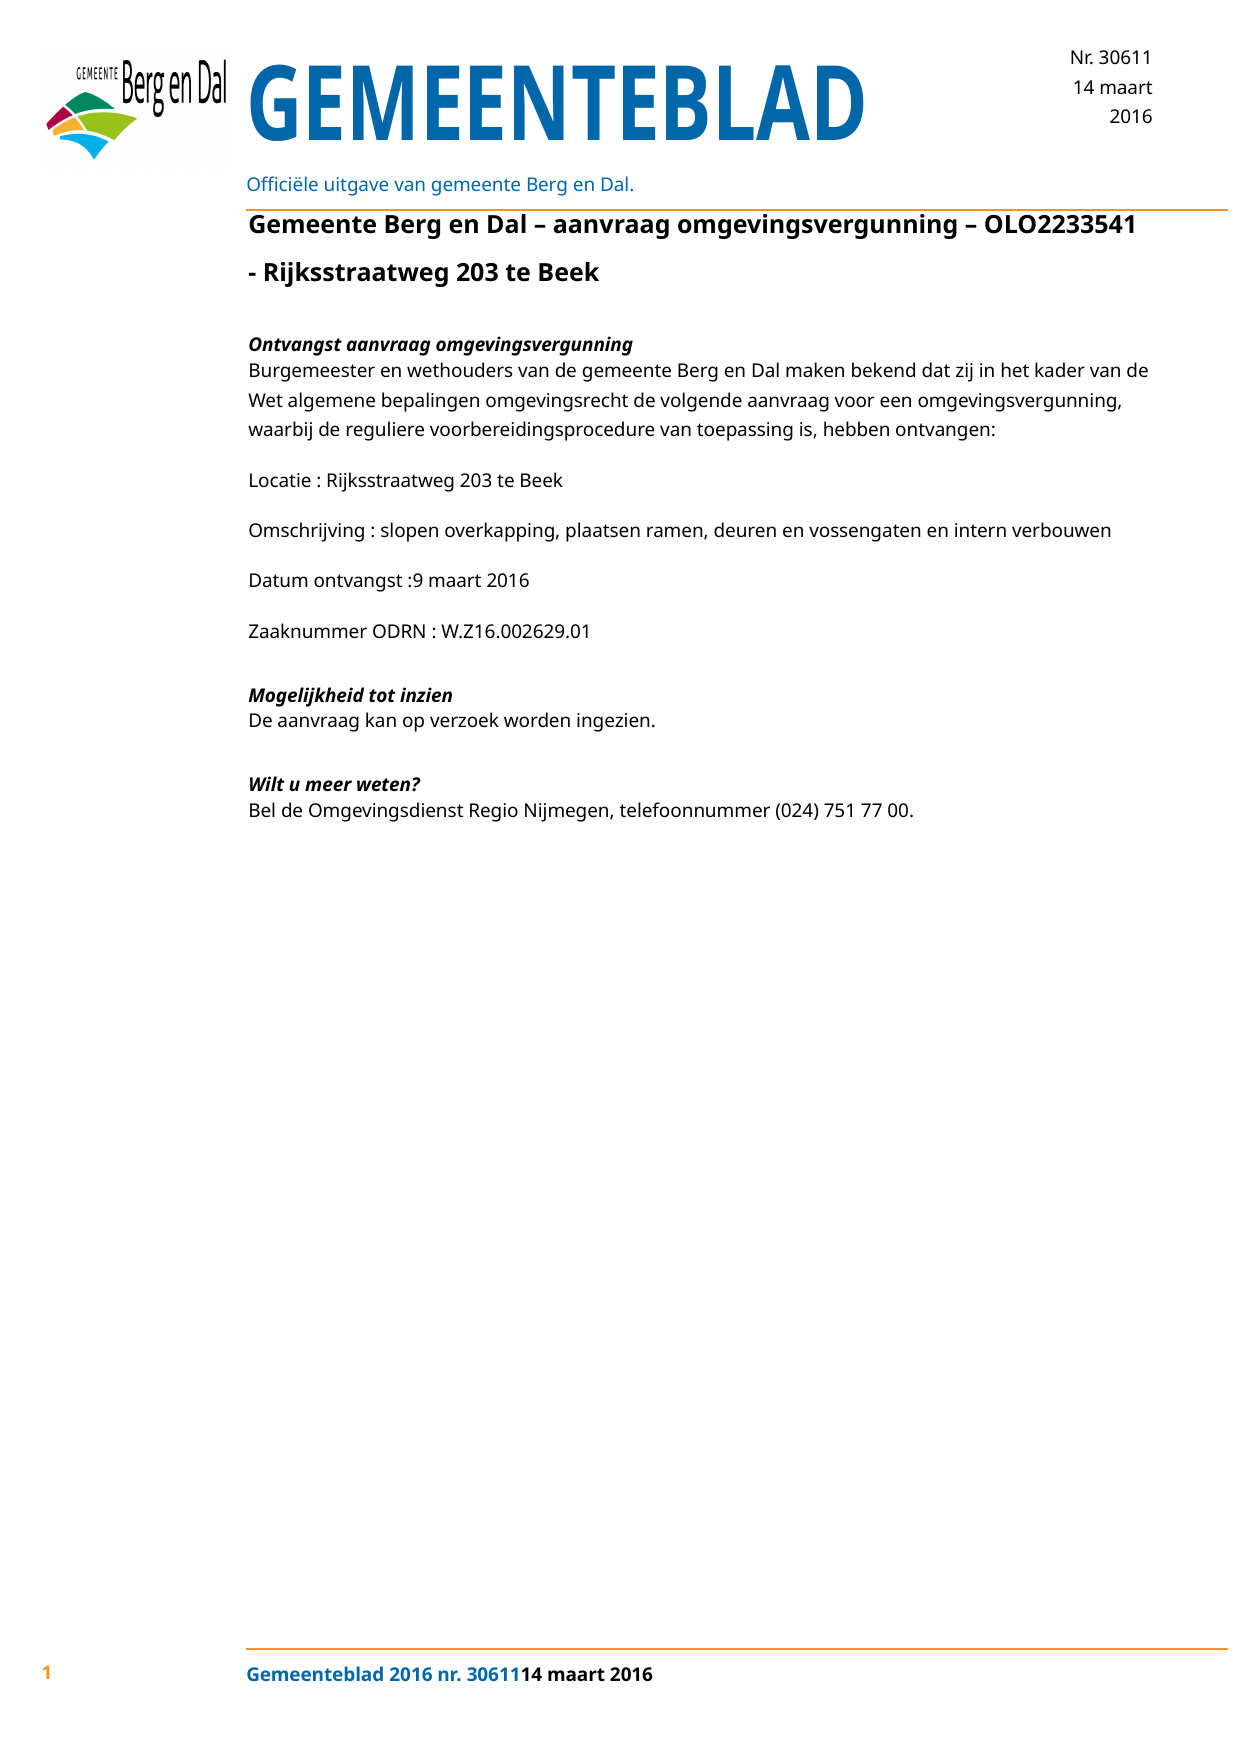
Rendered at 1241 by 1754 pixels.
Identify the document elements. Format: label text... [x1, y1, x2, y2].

text Omschrijving : slopen overkapping, plaatsen ramen, deuren en vossengaten en intern verbouwen [248, 517, 1152, 543]
text Ontvangst aanvraag omgevingsvergunning [248, 331, 1152, 357]
text Bel de Omgevingsdienst Regio Nijmegen, telefoonnummer (024) 751 77 00. [248, 797, 1152, 823]
text Datum ontvangst :9 maart 2016 [248, 568, 1152, 593]
text De aanvraag kan op verzoek worden ingezien. [248, 708, 1152, 733]
text Burgemeester en wethouders van de gemeente Berg en Dal maken bekend dat zij in het kader van de Wet algemene bepalingen omgevingsrecht de volgende aanvraag voor een omgevingsvergunning, waarbij de reguliere voorbereidingsprocedure van toepassing is, hebben ontvangen: [248, 357, 1152, 442]
text Mogelijkheid tot inzien [248, 682, 1152, 708]
text Gemeente Berg en Dal – aanvraag omgevingsvergunning – OLO2233541 - Rijksstraatweg 203 te Beek [248, 211, 1152, 288]
text Locatie : Rijksstraatweg 203 te Beek [248, 467, 1152, 492]
text Wilt u meer weten? [248, 772, 1152, 797]
text Zaaknummer ODRN : W.Z16.002629.01 [248, 618, 1152, 644]
picture [41, 47, 231, 172]
